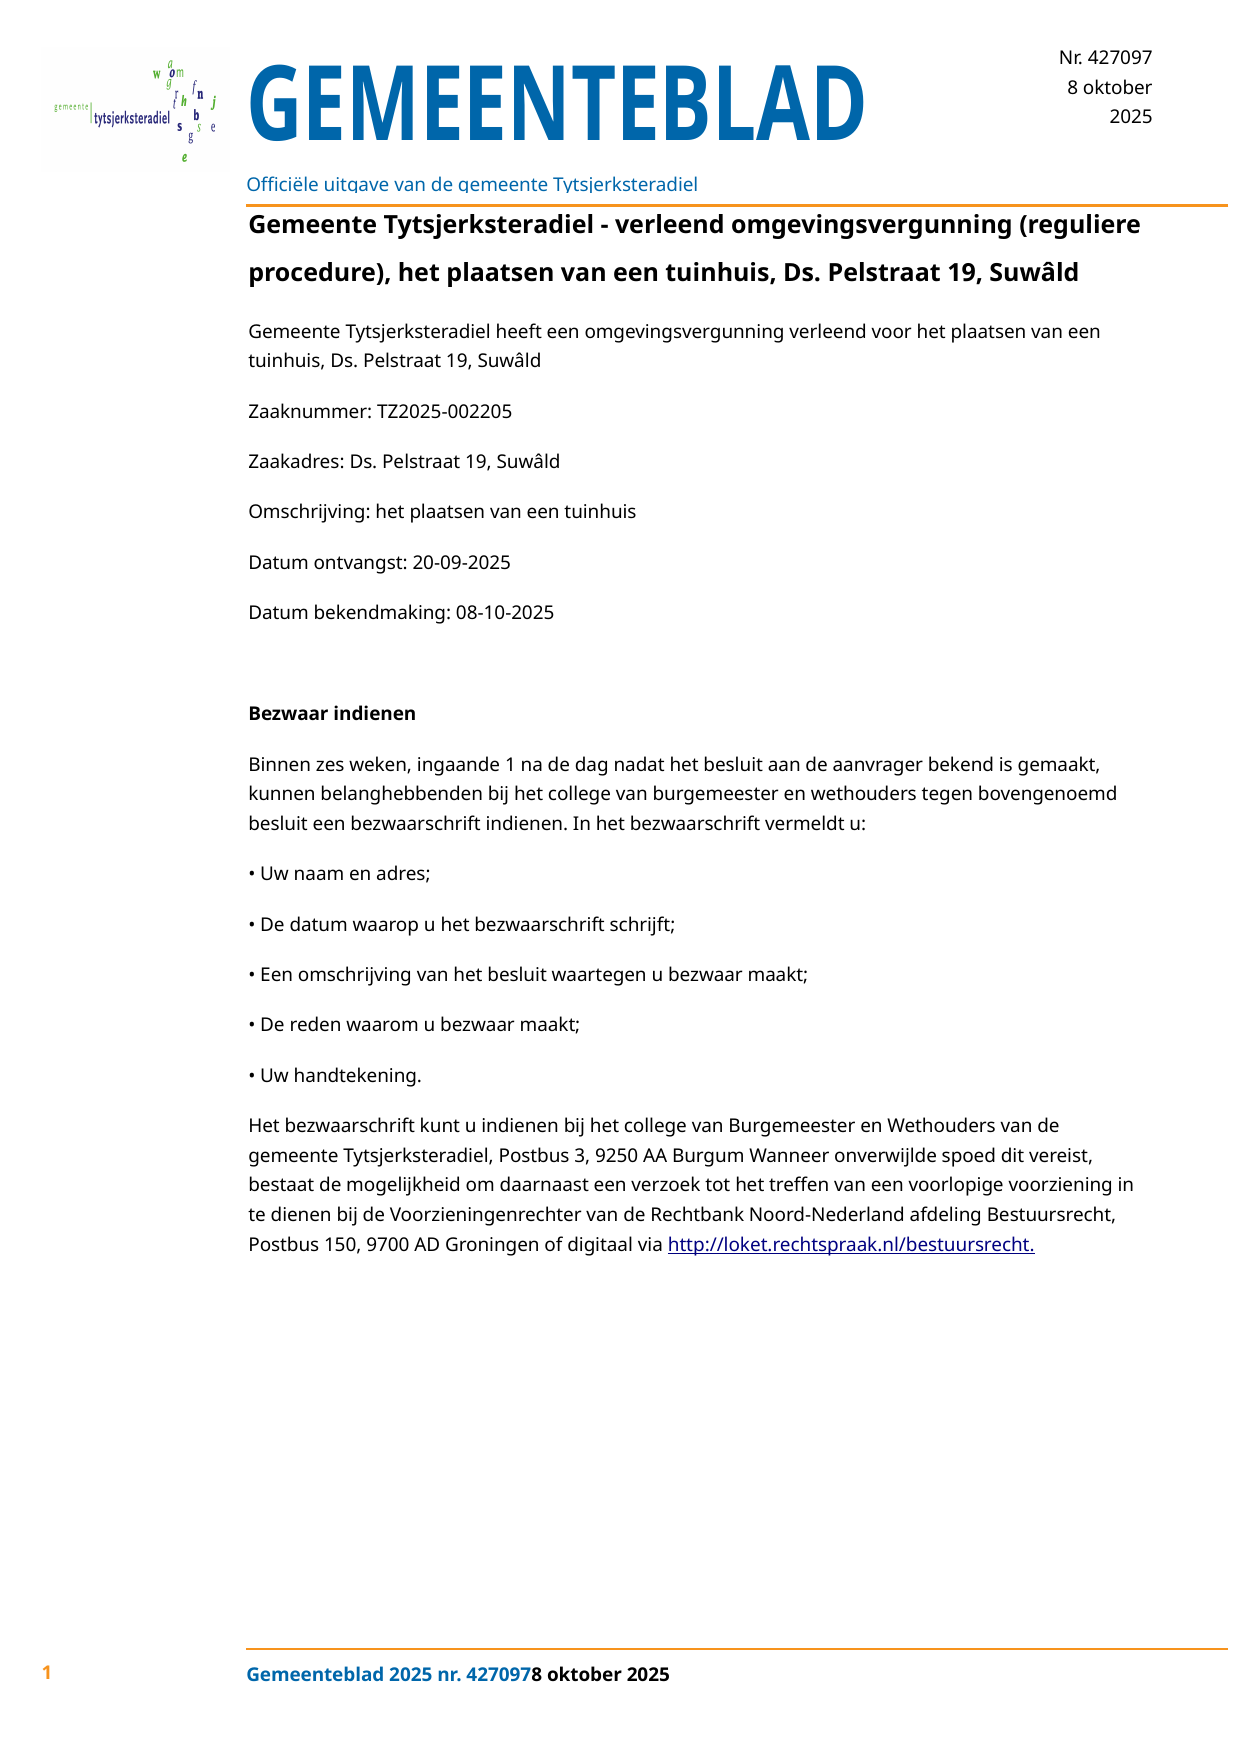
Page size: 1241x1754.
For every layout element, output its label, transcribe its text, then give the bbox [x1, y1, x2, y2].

text Datum ontvangst: 20-09-2025 [248, 549, 1152, 575]
text Datum bekendmaking: 08-10-2025 [248, 599, 1152, 625]
text • Uw naam en adres; [248, 860, 1152, 886]
text Zaaknummer: TZ2025-002205 [248, 398, 1152, 424]
text Zaakadres: Ds. Pelstraat 19, Suwâld [248, 448, 1152, 474]
text Bezwaar indienen [248, 700, 1152, 726]
text Binnen zes weken, ingaande 1 na de dag nadat het besluit aan de aanvrager bekend is gemaakt, kunnen belanghebbenden bij het college van burgemeester en wethouders tegen bovengenoemd besluit een bezwaarschrift indienen. In het bezwaarschrift vermeldt u: [248, 751, 1152, 836]
text • De reden waarom u bezwaar maakt; [248, 1012, 1152, 1037]
text Gemeente Tytsjerksteradiel - verleend omgevingsvergunning (reguliere procedure), het plaatsen van een tuinhuis, Ds. Pelstraat 19, Suwâld [248, 207, 1152, 288]
text Gemeente Tytsjerksteradiel heeft een omgevingsvergunning verleend voor het plaatsen van een tuinhuis, Ds. Pelstraat 19, Suwâld [248, 318, 1152, 373]
text • Uw handtekening. [248, 1062, 1152, 1088]
text • Een omschrijving van het besluit waartegen u bezwaar maakt; [248, 961, 1152, 987]
picture [41, 47, 231, 172]
text Omschrijving: het plaatsen van een tuinhuis [248, 499, 1152, 524]
text Het bezwaarschrift kunt u indienen bij het college van Burgemeester en Wethouders van de gemeente Tytsjerksteradiel, Postbus 3, 9250 AA Burgum Wanneer onverwijlde spoed dit vereist, bestaat de mogelijkheid om daarnaast een verzoek tot het treffen van een voorlopige voorziening in te dienen bij de Voorzieningenrechter van de Rechtbank Noord-Nederland afdeling Bestuursrecht, Postbus 150, 9700 AD Groningen of digitaal via http://loket.rechtspraak.nl/bestuursrecht. [248, 1112, 1152, 1257]
text • De datum waarop u het bezwaarschrift schrijft; [248, 911, 1152, 937]
